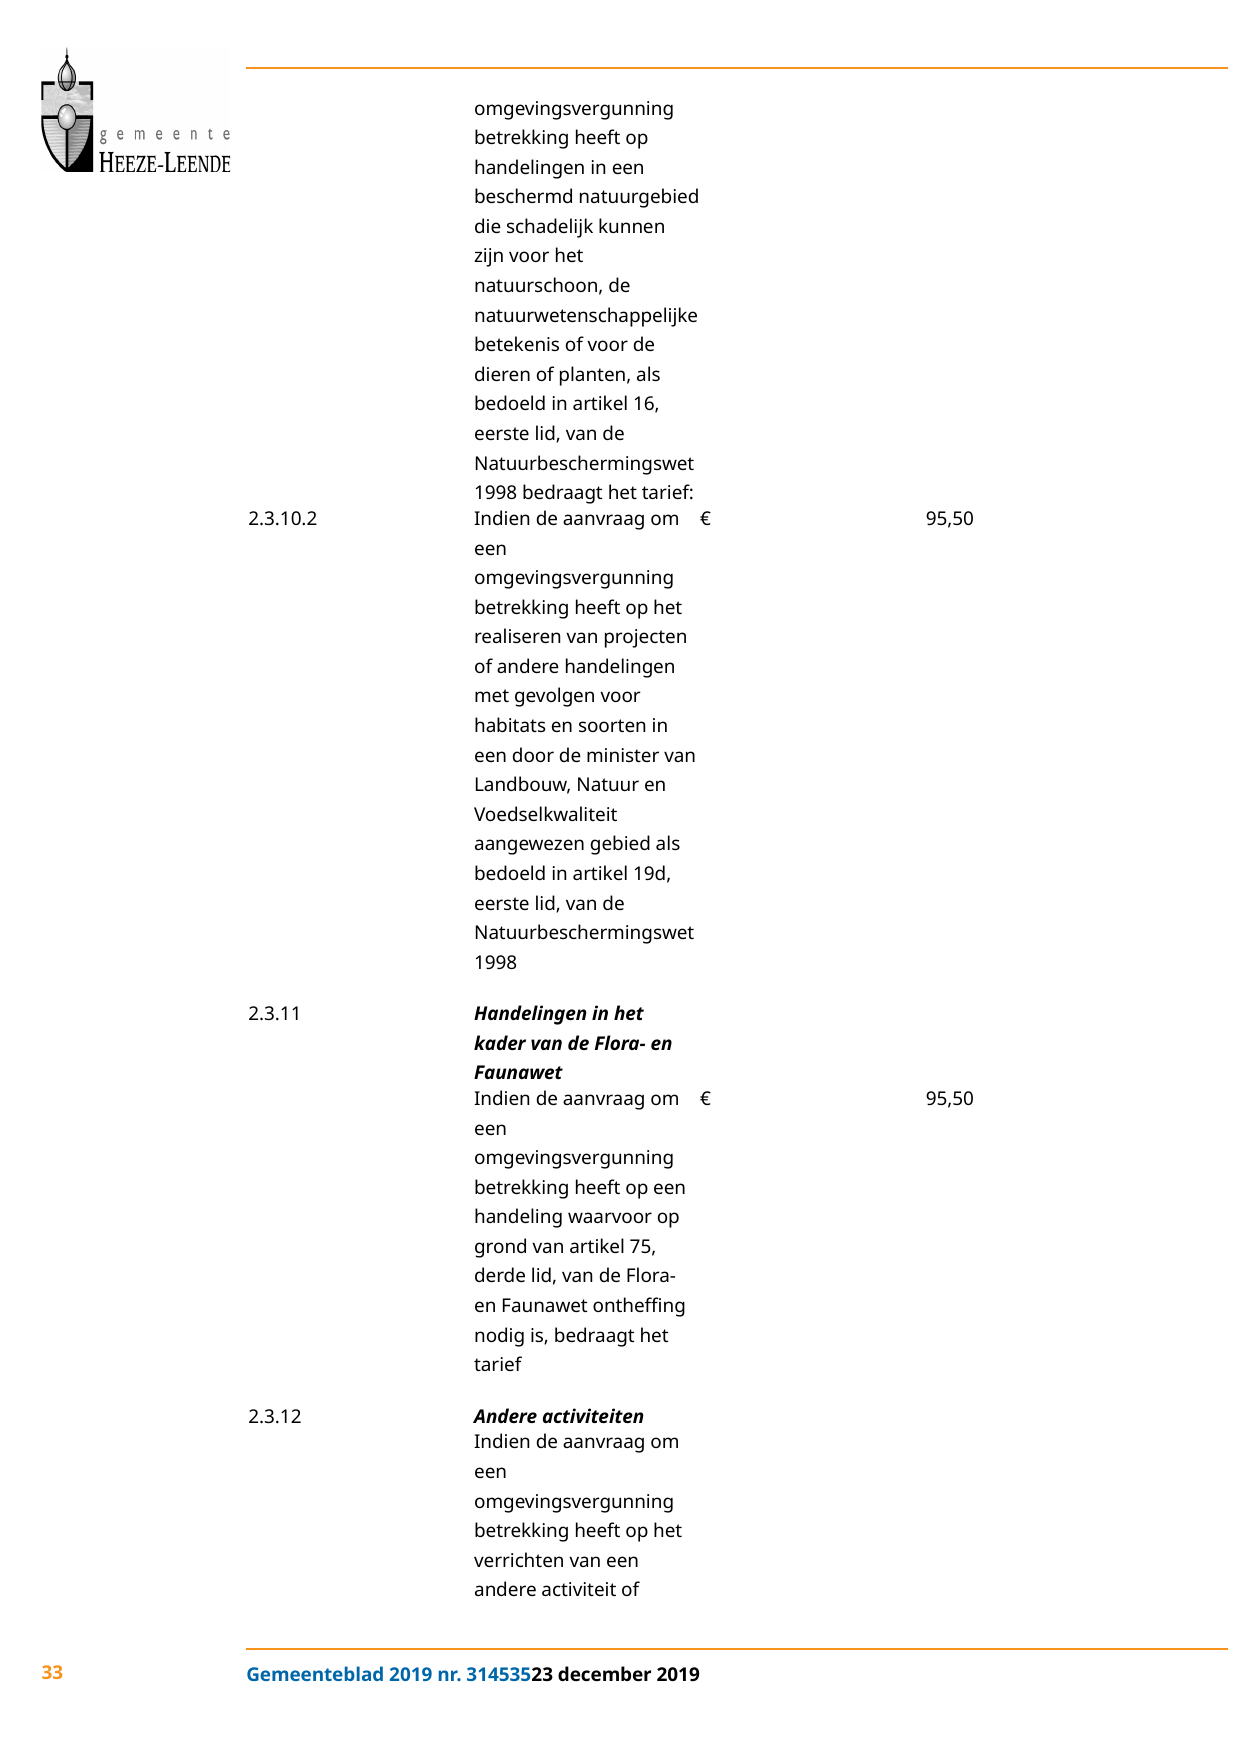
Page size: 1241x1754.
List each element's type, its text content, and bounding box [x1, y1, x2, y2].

table_cell [248, 95, 474, 505]
table_cell omgevingsvergunning betrekking heeft op handelingen in een beschermd natuurgebied die schadelijk kunnen zijn voor het natuurschoon, de natuurwetenschappelijke betekenis of voor de dieren of planten, als bedoeld in artikel 16, eerste lid, van de Natuurbeschermingswet 1998 bedraagt het tarief: [474, 95, 700, 505]
table_cell Handelingen in het kader van de Flora- en Faunawet [474, 1000, 700, 1085]
table_cell [474, 975, 700, 1000]
table_cell Andere activiteiten [474, 1403, 700, 1429]
table_cell 2.3.12 [248, 1403, 474, 1429]
table_cell [700, 1377, 926, 1403]
table_cell Indien de aanvraag om een omgevingsvergunning betrekking heeft op een handeling waarvoor op grond van artikel 75, derde lid, van de Flora- en Faunawet ontheffing nodig is, bedraagt het tarief [474, 1085, 700, 1377]
table_cell [700, 1403, 926, 1429]
table_cell [926, 1403, 1152, 1429]
table_cell [700, 95, 926, 505]
table_cell [926, 1000, 1152, 1085]
picture [41, 47, 231, 172]
table_cell Indien de aanvraag om een omgevingsvergunning betrekking heeft op het realiseren van projecten of andere handelingen met gevolgen voor habitats en soorten in een door de minister van Landbouw, Natuur en Voedselkwaliteit aangewezen gebied als bedoeld in artikel 19d, eerste lid, van de Natuurbeschermingswet 1998 [474, 505, 700, 974]
table_cell [248, 975, 474, 1000]
table_cell [926, 95, 1152, 505]
table_cell [700, 975, 926, 1000]
table_cell [248, 1085, 474, 1377]
table_cell € [700, 505, 926, 974]
table_cell [926, 975, 1152, 1000]
table_cell € [700, 1085, 926, 1377]
table_cell 95,50 [926, 1085, 1152, 1377]
table_cell [926, 1429, 1152, 1602]
table_cell [248, 1377, 474, 1403]
table_cell [700, 1000, 926, 1085]
table_cell [248, 1429, 474, 1602]
table_cell 2.3.10.2 [248, 505, 474, 974]
table_cell Indien de aanvraag om een omgevingsvergunning betrekking heeft op het verrichten van een andere activiteit of [474, 1429, 700, 1602]
table_cell 2.3.11 [248, 1000, 474, 1085]
table_cell 95,50 [926, 505, 1152, 974]
table_cell [926, 1377, 1152, 1403]
table_cell [474, 1377, 700, 1403]
table_cell [700, 1429, 926, 1602]
